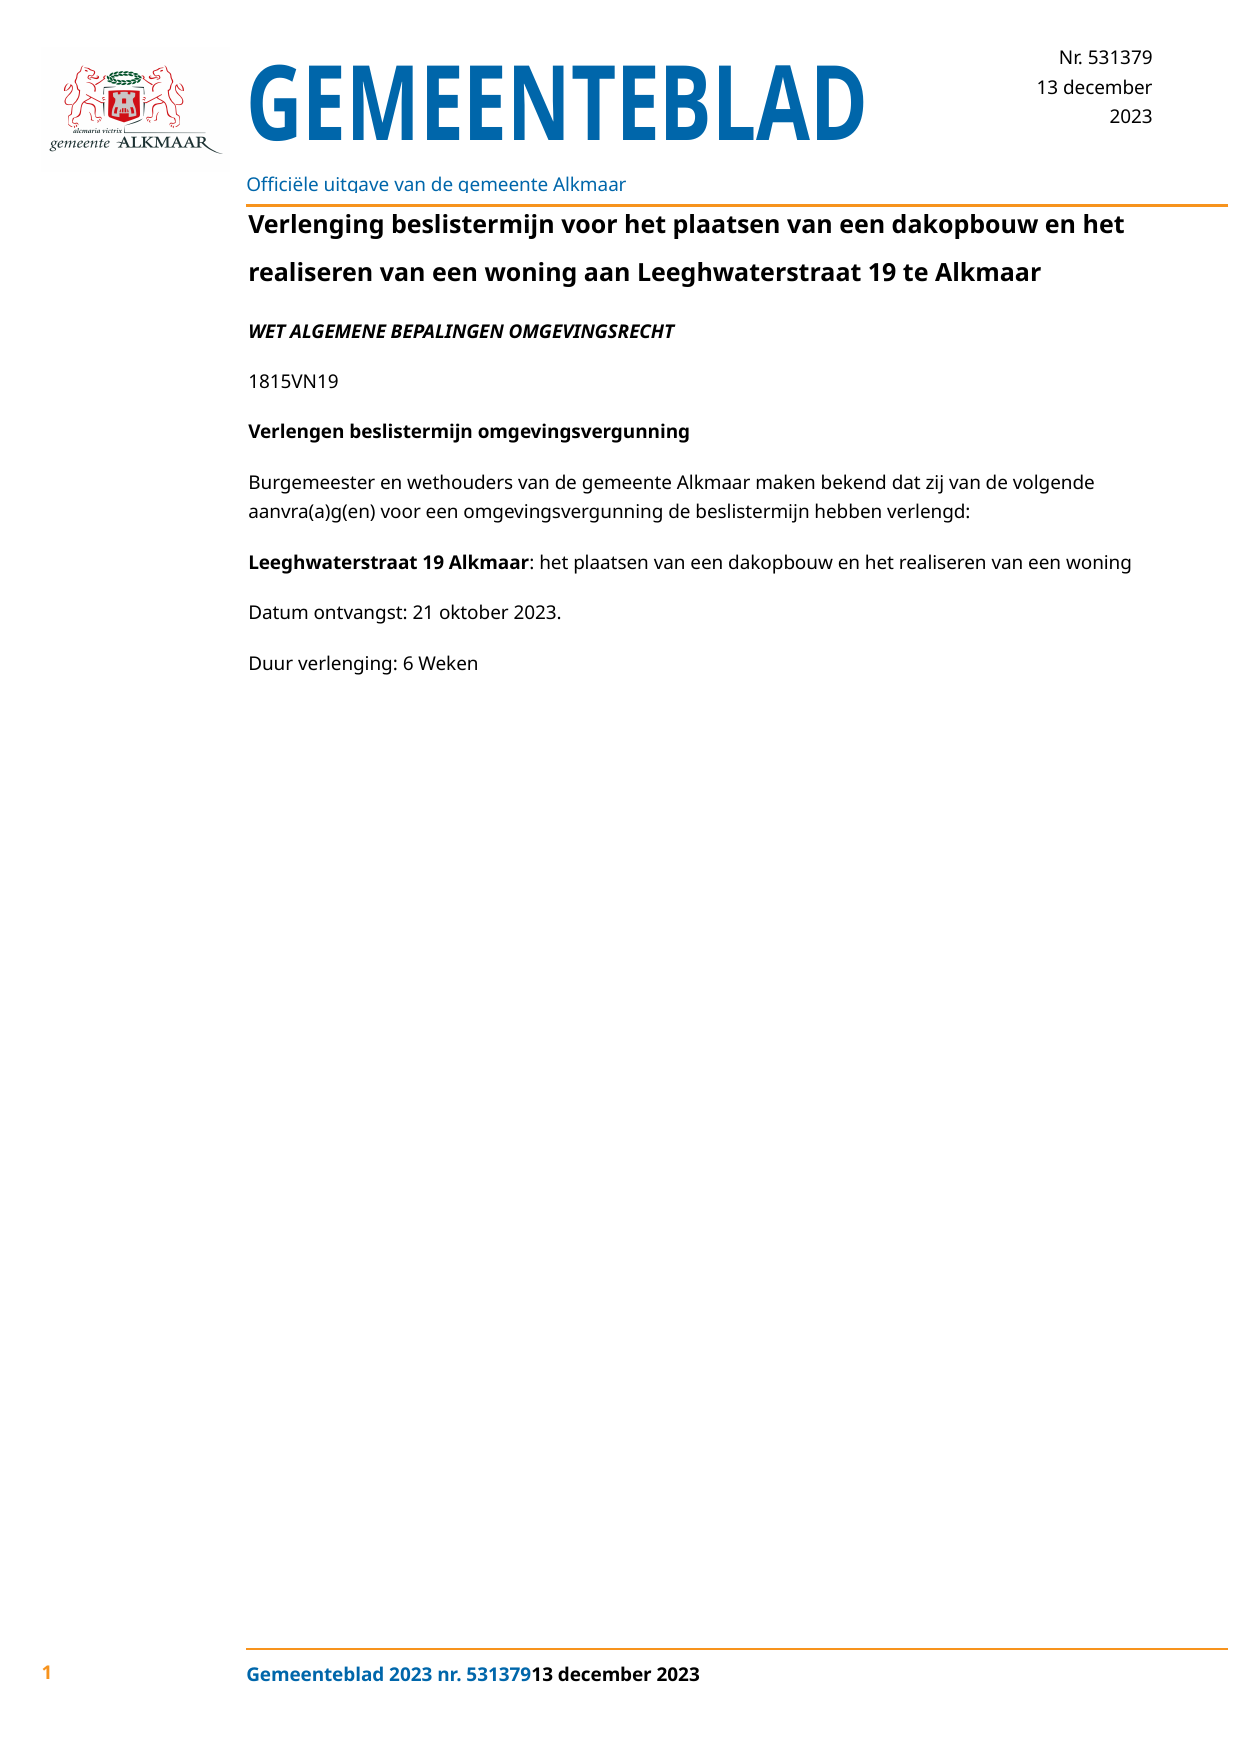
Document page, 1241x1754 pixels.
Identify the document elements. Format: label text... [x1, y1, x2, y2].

text Duur verlenging: 6 Weken [248, 650, 1152, 676]
text Burgemeester en wethouders van de gemeente Alkmaar maken bekend dat zij van de volgende aanvra(a)g(en) voor een omgevingsvergunning de beslistermijn hebben verlengd: [248, 469, 1152, 524]
text Leeghwaterstraat 19 Alkmaar: het plaatsen van een dakopbouw en het realiseren van een woning [248, 549, 1152, 575]
picture [41, 47, 231, 172]
text Datum ontvangst: 21 oktober 2023. [248, 599, 1152, 625]
text Verlenging beslistermijn voor het plaatsen van een dakopbouw en het realiseren van een woning aan Leeghwaterstraat 19 te Alkmaar [248, 207, 1152, 288]
text Verlengen beslistermijn omgevingsvergunning [248, 419, 1152, 444]
text 1815VN19 [248, 368, 1152, 394]
text WET ALGEMENE BEPALINGEN OMGEVINGSRECHT [248, 318, 1152, 344]
